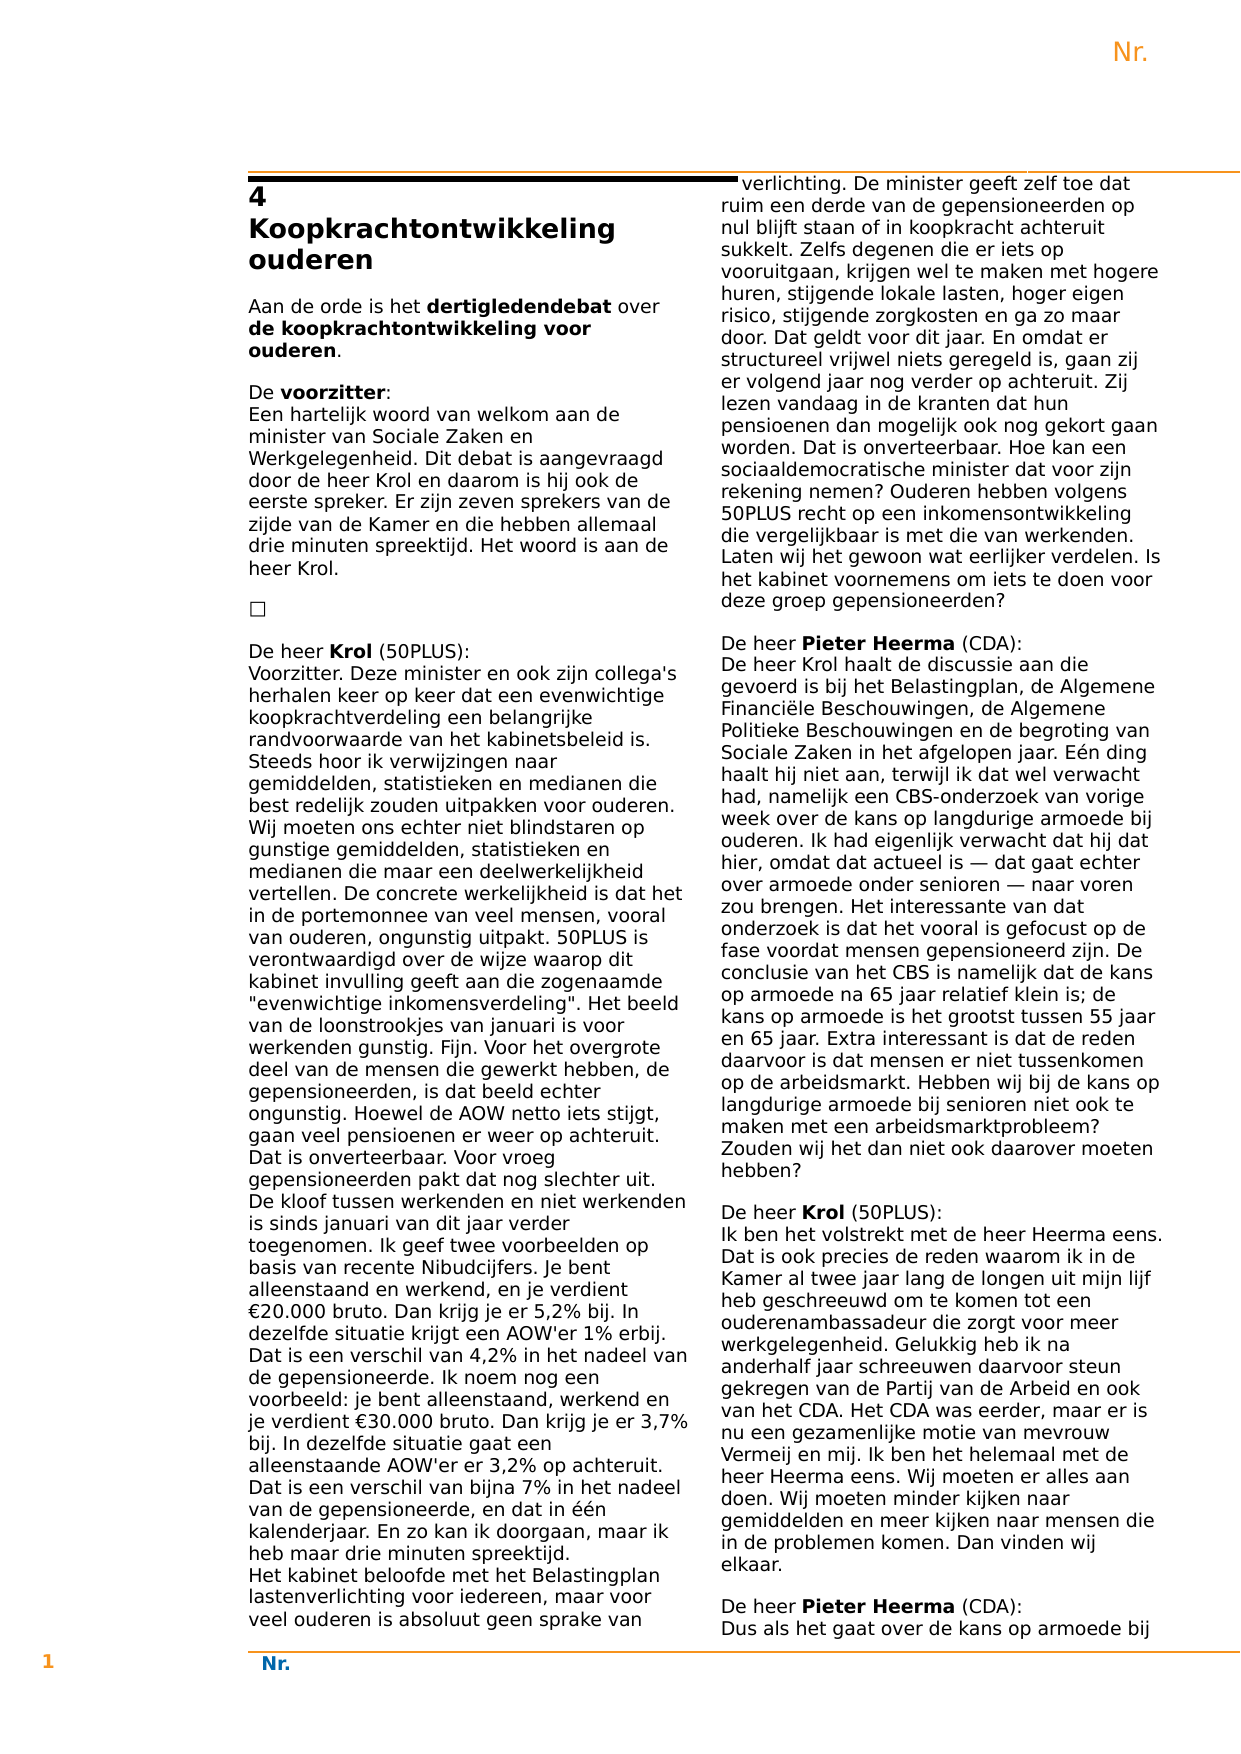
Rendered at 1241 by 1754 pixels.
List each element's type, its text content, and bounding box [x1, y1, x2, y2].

title 4 Koopkrachtontwikkeling ouderen [248, 182, 691, 276]
text De heer Krol haalt de discussie aan die gevoerd is bij het Belastingplan, de Algemene Financiële Beschouwingen, de Algemene Politieke Beschouwingen en de begroting van Sociale Zaken in het afgelopen jaar. Eén ding haalt hij niet aan, terwijl ik dat wel verwacht had, namelijk een CBS-onderzoek van vorige week over de kans op langdurige armoede bij ouderen. Ik had eigenlijk verwacht dat hij dat hier, omdat dat actueel is — dat gaat echter over armoede onder senioren — naar voren zou brengen. Het interessante van dat onderzoek is dat het vooral is gefocust op de fase voordat mensen gepensioneerd zijn. De conclusie van het CBS is namelijk dat de kans op armoede na 65 jaar relatief klein is; de kans op armoede is het grootst tussen 55 jaar en 65 jaar. Extra interessant is dat de reden daarvoor is dat mensen er niet tussenkomen op de arbeidsmarkt. Hebben wij bij de kans op langdurige armoede bij senioren niet ook te maken met een arbeidsmarktprobleem? Zouden wij het dan niet ook daarover moeten hebben? [721, 654, 1163, 1182]
text Aan de orde is het dertigledendebat over de koopkrachtontwikkeling voor ouderen. [248, 296, 691, 362]
text De heer Pieter Heerma (CDA): [721, 632, 1163, 654]
text De voorzitter: [248, 382, 691, 403]
text Een hartelijk woord van welkom aan de minister van Sociale Zaken en Werkgelegenheid. Dit debat is aangevraagd door de heer Krol en daarom is hij ook de eerste spreker. Er zijn zeven sprekers van de zijde van de Kamer en die hebben allemaal drie minuten spreektijd. Het woord is aan de heer Krol. [248, 403, 691, 579]
text verlichting. De minister geeft zelf toe dat ruim een derde van de gepensioneerden op nul blijft staan of in koopkracht achteruit sukkelt. Zelfs degenen die er iets op vooruitgaan, krijgen wel te maken met hogere huren, stijgende lokale lasten, hoger eigen risico, stijgende zorgkosten en ga zo maar door. Dat geldt voor dit jaar. En omdat er structureel vrijwel niets geregeld is, gaan zij er volgend jaar nog verder op achteruit. Zij lezen vandaag in de kranten dat hun pensioenen dan mogelijk ook nog gekort gaan worden. Dat is onverteerbaar. Hoe kan een sociaaldemocratische minister dat voor zijn rekening nemen? Ouderen hebben volgens 50PLUS recht op een inkomensontwikkeling die vergelijkbaar is met die van werkenden. Laten wij het gewoon wat eerlijker verdelen. Is het kabinet voornemens om iets te doen voor deze groep gepensioneerden? [721, 173, 1163, 612]
text De heer Pieter Heerma (CDA): [721, 1596, 1163, 1617]
text ⬜ [248, 599, 691, 621]
text De heer Krol (50PLUS): [721, 1202, 1163, 1224]
text De heer Krol (50PLUS): [248, 641, 691, 663]
text Het kabinet beloofde met het Belastingplan lastenverlichting voor iedereen, maar voor veel ouderen is absoluut geen sprake van [248, 1564, 691, 1630]
text Ik ben het volstrekt met de heer Heerma eens. Dat is ook precies de reden waarom ik in de Kamer al twee jaar lang de longen uit mijn lijf heb geschreeuwd om te komen tot een ouderenambassadeur die zorgt voor meer werkgelegenheid. Gelukkig heb ik na anderhalf jaar schreeuwen daarvoor steun gekregen van de Partij van de Arbeid en ook van het CDA. Het CDA was eerder, maar er is nu een gezamenlijke motie van mevrouw Vermeij en mij. Ik ben het helemaal met de heer Heerma eens. Wij moeten er alles aan doen. Wij moeten minder kijken naar gemiddelden en meer kijken naar mensen die in de problemen komen. Dan vinden wij elkaar. [721, 1224, 1163, 1576]
text Dus als het gaat over de kans op armoede bij [721, 1617, 1163, 1639]
text De kloof tussen werkenden en niet werkenden is sinds januari van dit jaar verder toegenomen. Ik geef twee voorbeelden op basis van recente Nibudcijfers. Je bent alleenstaand en werkend, en je verdient €20.000 bruto. Dan krijg je er 5,2% bij. In dezelfde situatie krijgt een AOW'er 1% erbij. Dat is een verschil van 4,2% in het nadeel van de gepensioneerde. Ik noem nog een voorbeeld: je bent alleenstaand, werkend en je verdient €30.000 bruto. Dan krijg je er 3,7% bij. In dezelfde situatie gaat een alleenstaande AOW'er er 3,2% op achteruit. Dat is een verschil van bijna 7% in het nadeel van de gepensioneerde, en dat in één kalenderjaar. En zo kan ik doorgaan, maar ik heb maar drie minuten spreektijd. [248, 1191, 691, 1564]
text Voorzitter. Deze minister en ook zijn collega's herhalen keer op keer dat een evenwichtige koopkrachtverdeling een belangrijke randvoorwaarde van het kabinetsbeleid is. Steeds hoor ik verwijzingen naar gemiddelden, statistieken en medianen die best redelijk zouden uitpakken voor ouderen. Wij moeten ons echter niet blindstaren op gunstige gemiddelden, statistieken en medianen die maar een deelwerkelijkheid vertellen. De concrete werkelijkheid is dat het in de portemonnee van veel mensen, vooral van ouderen, ongunstig uitpakt. 50PLUS is verontwaardigd over de wijze waarop dit kabinet invulling geeft aan die zogenaamde "evenwichtige inkomensverdeling". Het beeld van de loonstrookjes van januari is voor werkenden gunstig. Fijn. Voor het overgrote deel van de mensen die gewerkt hebben, de gepensioneerden, is dat beeld echter ongunstig. Hoewel de AOW netto iets stijgt, gaan veel pensioenen er weer op achteruit. Dat is onverteerbaar. Voor vroeg gepensioneerden pakt dat nog slechter uit. [248, 663, 691, 1191]
